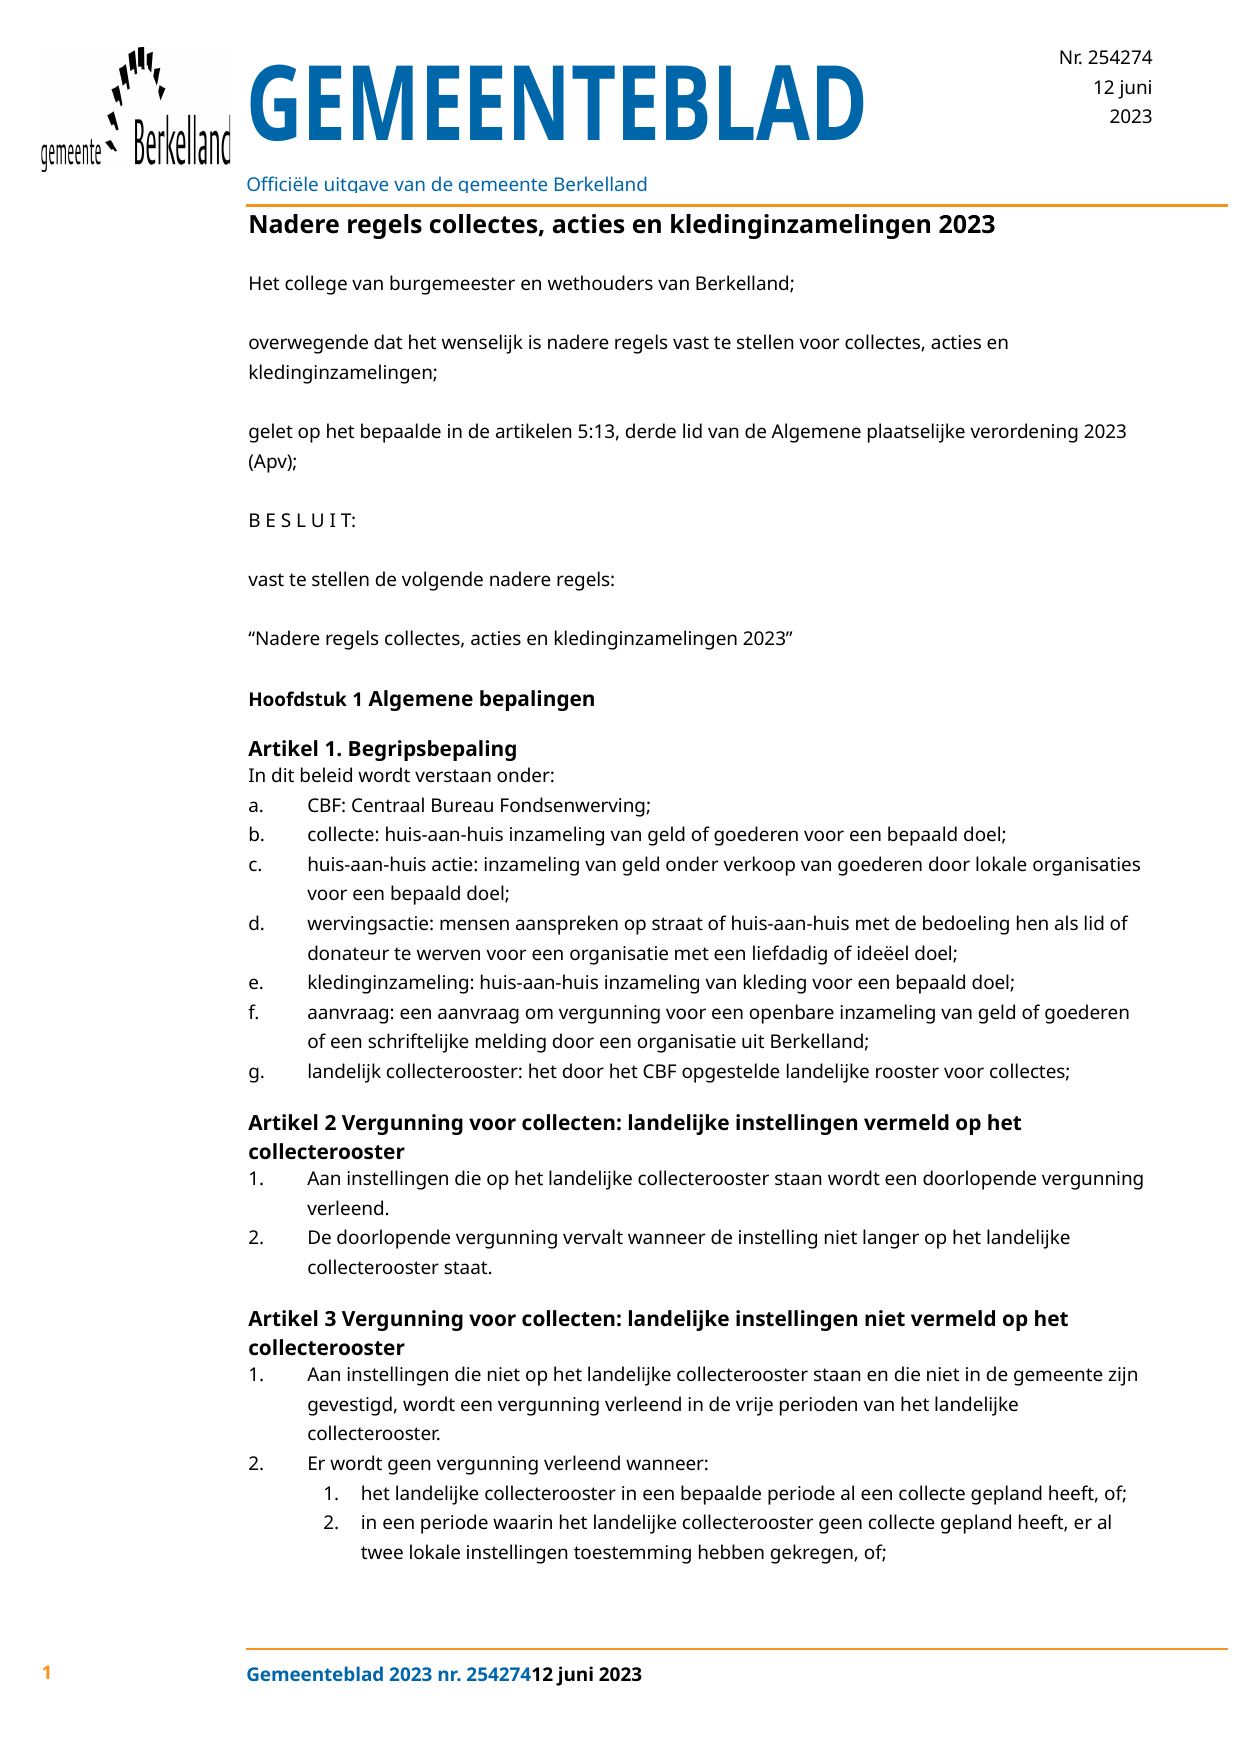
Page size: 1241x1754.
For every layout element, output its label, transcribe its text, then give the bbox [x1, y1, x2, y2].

list landelijk collecterooster: het door het CBF opgestelde landelijke rooster voor collectes; [248, 1058, 1152, 1084]
text B E S L U I T: [248, 507, 1152, 533]
list kledinginzameling: huis-aan-huis inzameling van kleding voor een bepaald doel; [248, 969, 1152, 995]
list in een periode waarin het landelijke collecterooster geen collecte gepland heeft, er al twee lokale instellingen toestemming hebben gekregen, of; [323, 1509, 1152, 1564]
text Artikel 1. Begripsbepaling [248, 734, 1152, 762]
list Er wordt geen vergunning verleend wanneer: [248, 1450, 1152, 1476]
list het landelijke collecterooster in een bepaalde periode al een collecte gepland heeft, of; [323, 1480, 1152, 1505]
text Artikel 2 Vergunning voor collecten: landelijke instellingen vermeld op het collecterooster [248, 1108, 1152, 1165]
text gelet op het bepaalde in de artikelen 5:13, derde lid van de Algemene plaatselijke verordening 2023 (Apv); [248, 418, 1152, 473]
text Het college van burgemeester en wethouders van Berkelland; [248, 270, 1152, 296]
text Nadere regels collectes, acties en kledinginzamelingen 2023 [248, 207, 1152, 241]
list Aan instellingen die op het landelijke collecterooster staan wordt een doorlopende vergunning verleend. [248, 1165, 1152, 1221]
text Artikel 3 Vergunning voor collecten: landelijke instellingen niet vermeld op het collecterooster [248, 1304, 1152, 1361]
list Aan instellingen die niet op het landelijke collecterooster staan en die niet in de gemeente zijn gevestigd, wordt een vergunning verleend in de vrije perioden van het landelijke collecterooster. [248, 1361, 1152, 1446]
picture [41, 47, 231, 172]
list aanvraag: een aanvraag om vergunning voor een openbare inzameling van geld of goederen of een schriftelijke melding door een organisatie uit Berkelland; [248, 999, 1152, 1054]
text Hoofdstuk 1 Algemene bepalingen [248, 684, 1152, 713]
text vast te stellen de volgende nadere regels: [248, 566, 1152, 592]
list collecte: huis-aan-huis inzameling van geld of goederen voor een bepaald doel; [248, 821, 1152, 847]
list De doorlopende vergunning vervalt wanneer de instelling niet langer op het landelijke collecterooster staat. [248, 1224, 1152, 1280]
text “Nadere regels collectes, acties en kledinginzamelingen 2023” [248, 625, 1152, 651]
list huis-aan-huis actie: inzameling van geld onder verkoop van goederen door lokale organisaties voor een bepaald doel; [248, 851, 1152, 906]
list wervingsactie: mensen aanspreken op straat of huis-aan-huis met de bedoeling hen als lid of donateur te werven voor een organisatie met een liefdadig of ideëel doel; [248, 910, 1152, 965]
text overwegende dat het wenselijk is nadere regels vast te stellen voor collectes, acties en kledinginzamelingen; [248, 329, 1152, 385]
list CBF: Centraal Bureau Fondsenwerving; [248, 792, 1152, 817]
text In dit beleid wordt verstaan onder: [248, 762, 1152, 788]
